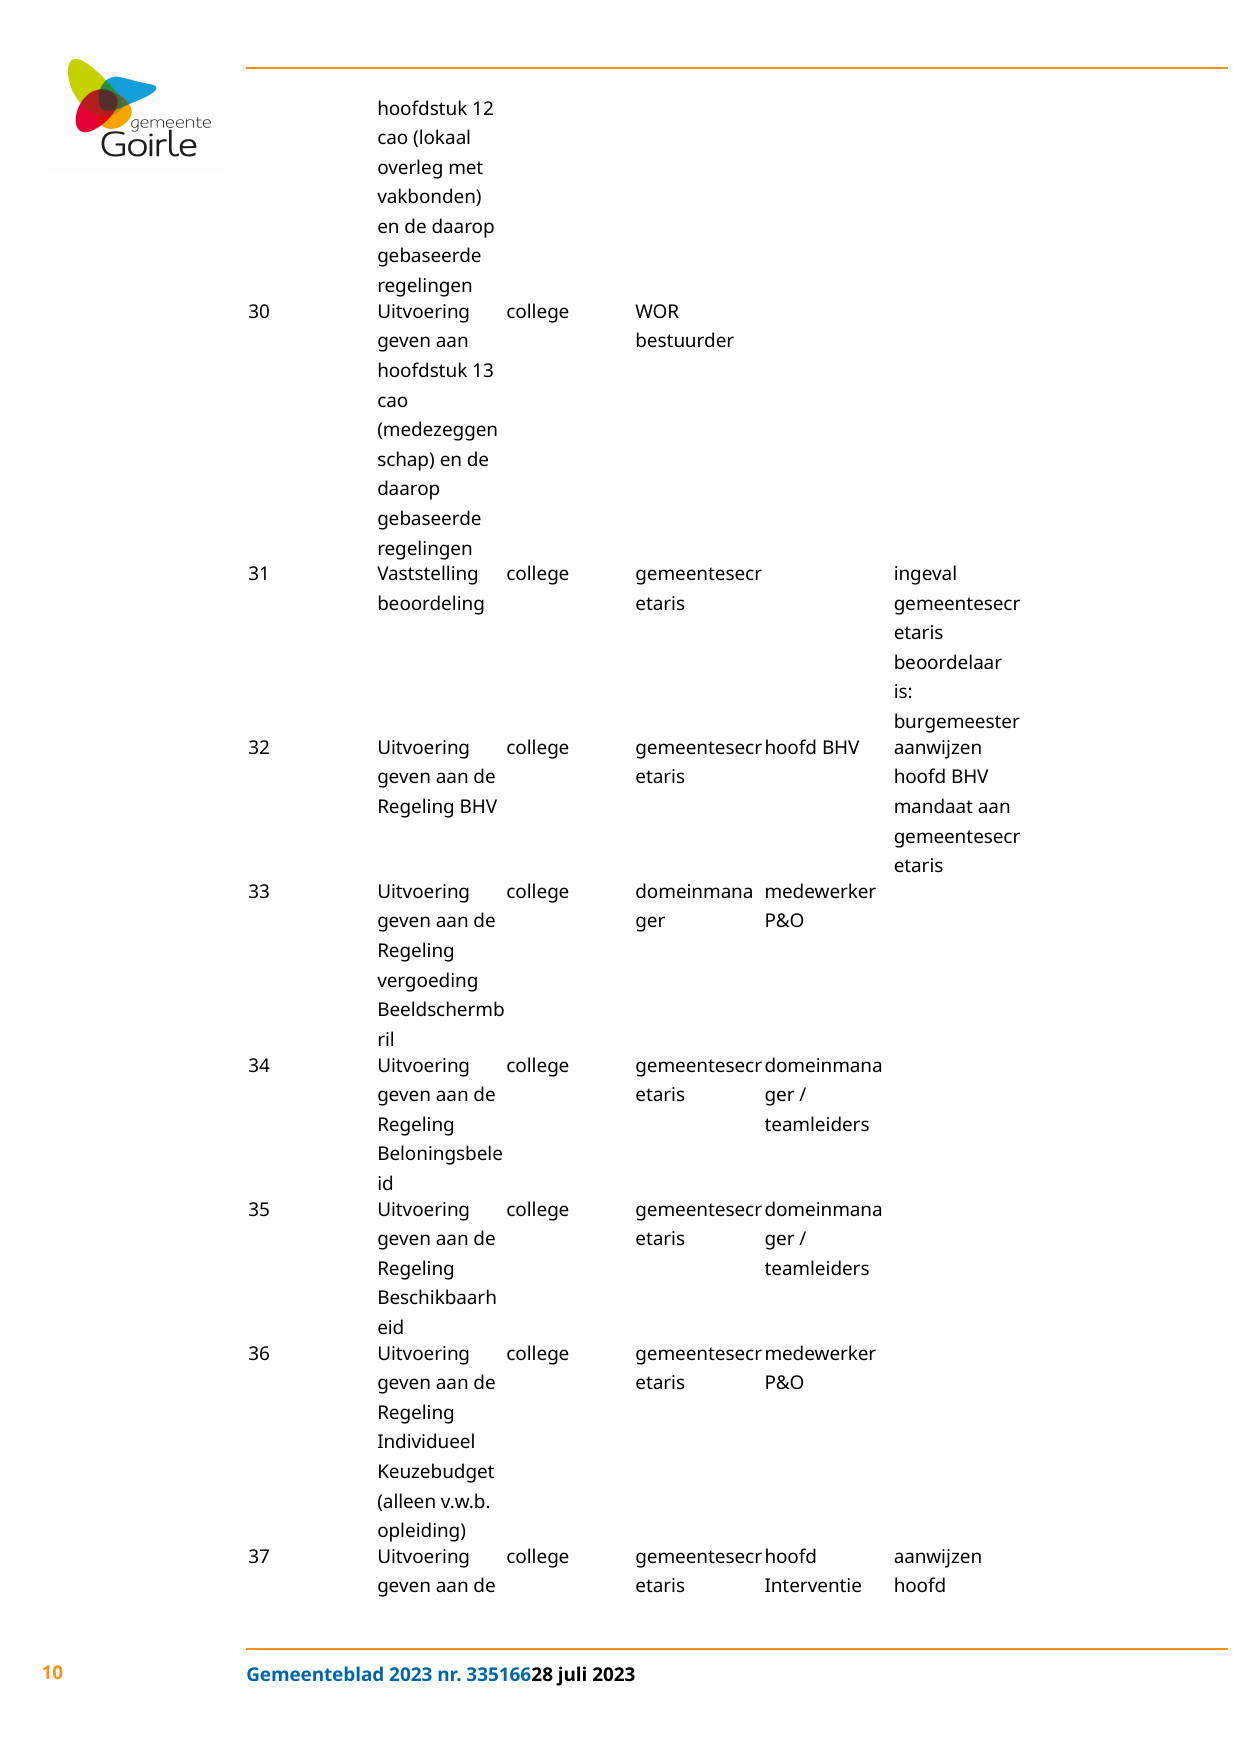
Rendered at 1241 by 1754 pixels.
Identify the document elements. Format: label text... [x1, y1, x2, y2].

table_cell gemeentesecretaris [635, 1196, 764, 1340]
table_cell [506, 95, 635, 298]
table_cell ingeval gemeentesecretaris beoordelaar is: burgemeester [894, 560, 1022, 734]
table_cell college [506, 1196, 635, 1340]
table_cell [894, 95, 1022, 298]
table_cell [894, 1052, 1022, 1196]
table_cell hoofd BHV [764, 734, 893, 878]
table_cell gemeentesecretaris [635, 1543, 764, 1598]
table_cell college [506, 1340, 635, 1543]
table_cell [1023, 586, 1152, 734]
table_cell domeinmanager [635, 878, 764, 1052]
table_cell Uitvoering geven aan de Regeling Beschikbaarheid [377, 1196, 506, 1340]
table_cell college [506, 734, 635, 878]
table_cell [894, 1196, 1022, 1340]
table_cell Vaststelling beoordeling [377, 560, 506, 734]
table_cell medewerker P&O [764, 878, 893, 1052]
table_cell gemeentesecretaris [635, 560, 764, 734]
table_cell college [506, 878, 635, 1052]
table_cell Uitvoering geven aan de Regeling BHV [377, 734, 506, 878]
table_cell 36 [248, 1340, 377, 1543]
table_cell gemeentesecretaris [635, 734, 764, 878]
table_cell [764, 298, 893, 560]
table_cell 32 [248, 734, 377, 878]
table_cell college [506, 560, 635, 734]
table_cell Uitvoering geven aan hoofdstuk 13 cao (medezeggenschap) en de daarop gebaseerde regelingen [377, 298, 506, 560]
table_cell domeinmanager / teamleiders [764, 1052, 893, 1196]
table_cell 33 [248, 878, 377, 1052]
table_cell 30 [248, 298, 377, 560]
table_cell [764, 95, 893, 298]
table_cell hoofdstuk 12 cao (lokaal overleg met vakbonden) en de daarop gebaseerde regelingen [377, 95, 506, 298]
table_cell [894, 878, 1022, 1052]
table_cell medewerker P&O [764, 1340, 893, 1543]
table_cell [764, 560, 893, 734]
table_cell 31 [248, 560, 377, 734]
table_cell domeinmanager / teamleiders [764, 1196, 893, 1340]
table_cell [894, 298, 1022, 560]
table_cell hoofd Interventie [764, 1543, 893, 1598]
table_cell [635, 95, 764, 298]
table_cell 35 [248, 1196, 377, 1340]
table_cell college [506, 298, 635, 560]
table_cell aanwijzen hoofd [894, 1543, 1022, 1598]
table_cell [894, 1340, 1022, 1543]
table_cell 34 [248, 1052, 377, 1196]
picture [41, 47, 231, 172]
table_cell [248, 95, 377, 298]
table_cell gemeentesecretaris [635, 1052, 764, 1196]
table_cell Uitvoering geven aan de Regeling Individueel Keuzebudget (alleen v.w.b. opleiding) [377, 1340, 506, 1543]
table_cell college [506, 1052, 635, 1196]
table_cell Uitvoering geven aan de Regeling vergoeding Beeldschermbril [377, 878, 506, 1052]
table_cell 37 [248, 1543, 377, 1598]
table_cell college [506, 1543, 635, 1598]
table_cell Uitvoering geven aan de [377, 1543, 506, 1598]
table_cell gemeentesecretaris [635, 1340, 764, 1543]
table_cell WOR bestuurder [635, 298, 764, 560]
table_cell aanwijzen hoofd BHV mandaat aan gemeentesecretaris [894, 734, 1022, 878]
table_cell Uitvoering geven aan de Regeling Beloningsbeleid [377, 1052, 506, 1196]
